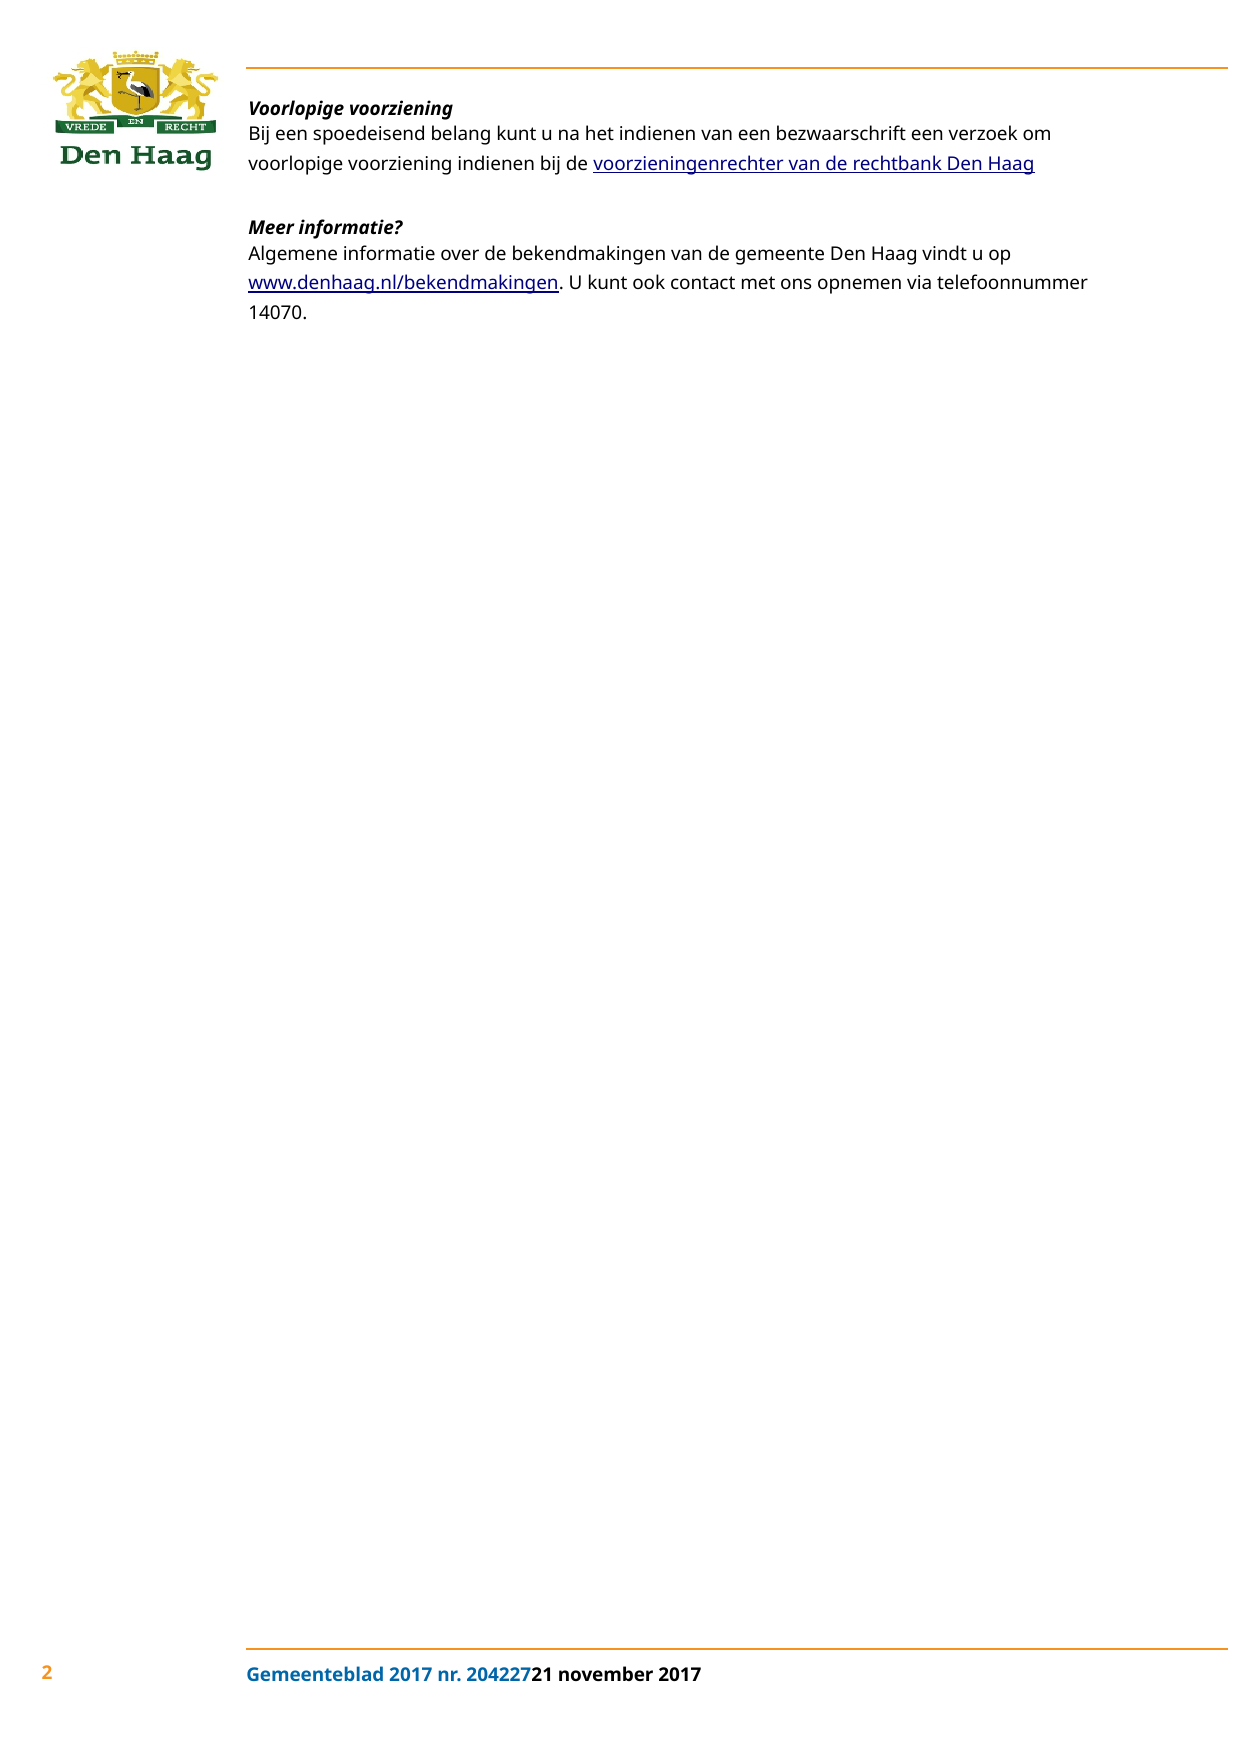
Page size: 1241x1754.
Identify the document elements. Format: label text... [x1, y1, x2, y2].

text Bij een spoedeisend belang kunt u na het indienen van een bezwaarschrift een verzoek om voorlopige voorziening indienen bij de voorzieningenrechter van de rechtbank Den Haag [248, 121, 1152, 176]
picture [41, 47, 231, 172]
text Voorlopige voorziening [248, 95, 1152, 121]
text Algemene informatie over de bekendmakingen van de gemeente Den Haag vindt u op www.denhaag.nl/bekendmakingen. U kunt ook contact met ons opnemen via telefoonnummer 14070. [248, 240, 1152, 325]
text Meer informatie? [248, 214, 1152, 240]
